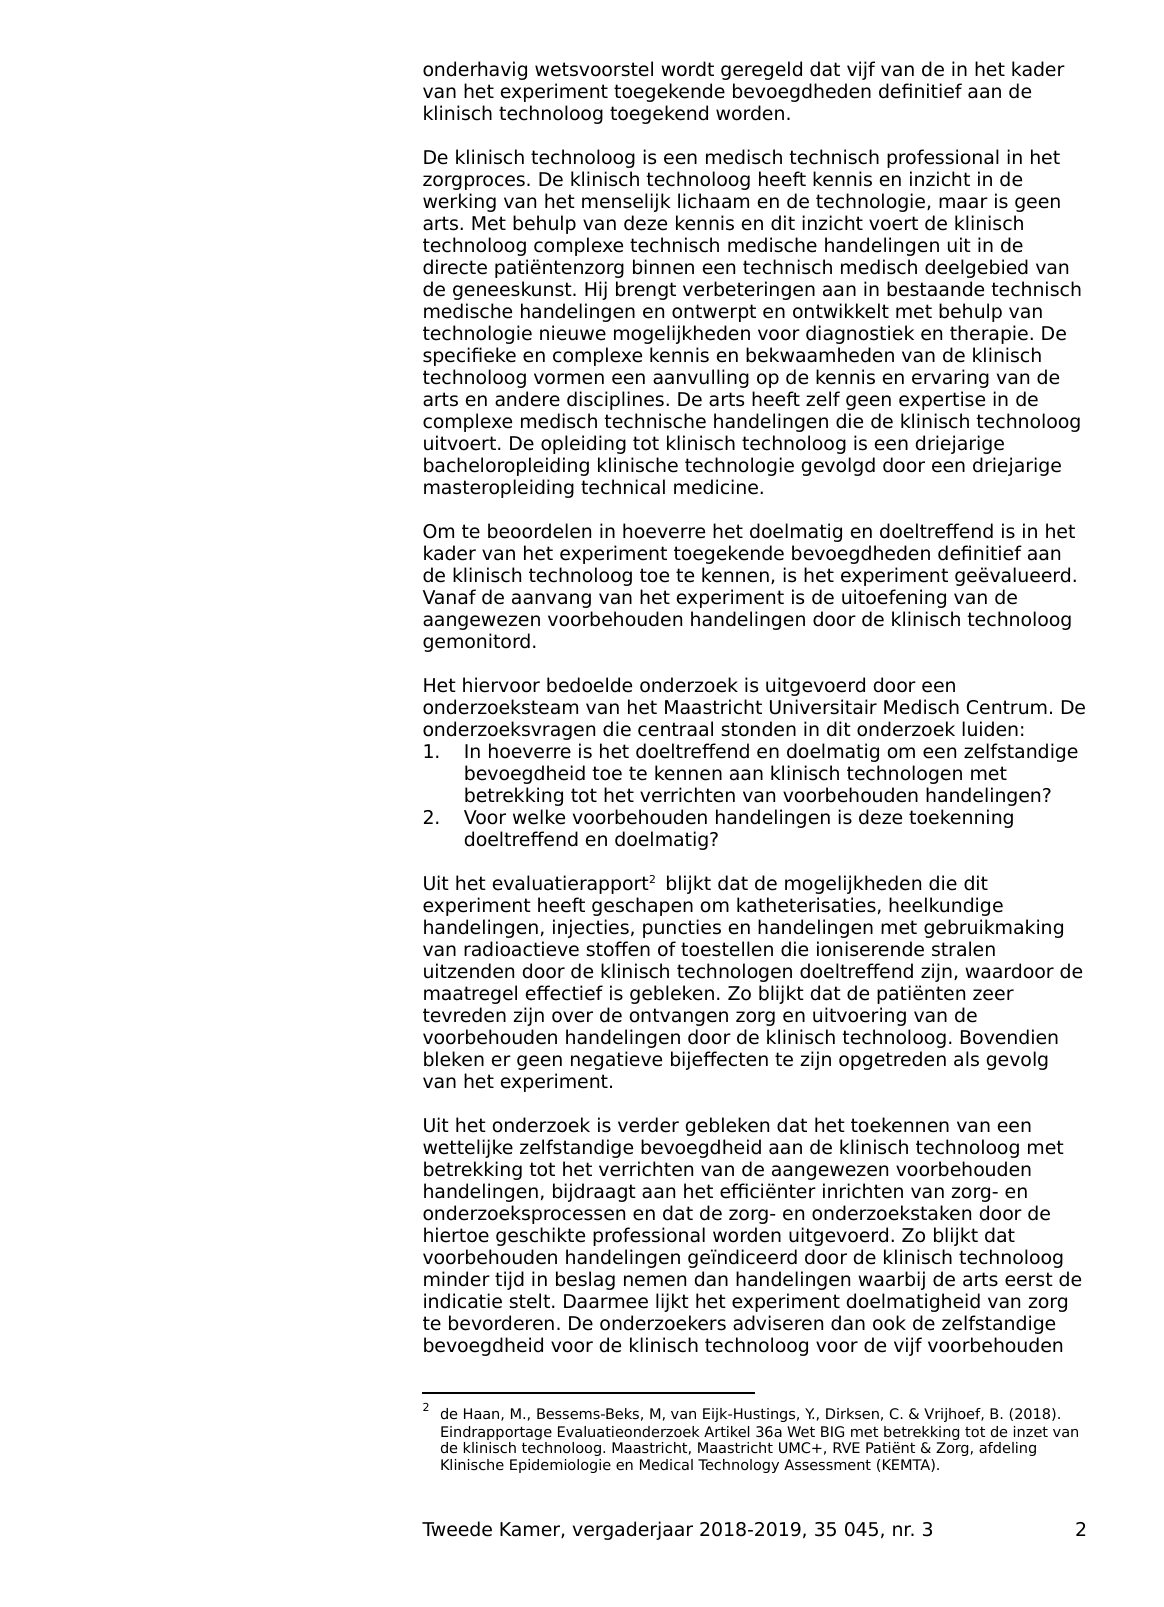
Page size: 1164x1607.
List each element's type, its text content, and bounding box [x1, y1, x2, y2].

text Om te beoordelen in hoeverre het doelmatig en doeltreffend is in het kader van het experiment toegekende bevoegdheden definitief aan de klinisch technoloog toe te kennen, is het experiment geëvalueerd. Vanaf de aanvang van het experiment is de uitoefening van de aangewezen voorbehouden handelingen door de klinisch technoloog gemonitord. [422, 521, 1087, 653]
text De klinisch technoloog is een medisch technisch professional in het zorgproces. De klinisch technoloog heeft kennis en inzicht in de werking van het menselijk lichaam en de technologie, maar is geen arts. Met behulp van deze kennis en dit inzicht voert de klinisch technoloog complexe technisch medische handelingen uit in de directe patiëntenzorg binnen een technisch medisch deelgebied van de geneeskunst. Hij brengt verbeteringen aan in bestaande technisch medische handelingen en ontwerpt en ontwikkelt met behulp van technologie nieuwe mogelijkheden voor diagnostiek en therapie. De specifieke en complexe kennis en bekwaamheden van de klinisch technoloog vormen een aanvulling op de kennis en ervaring van de arts en andere disciplines. De arts heeft zelf geen expertise in de complexe medisch technische handelingen die de klinisch technoloog uitvoert. De opleiding tot klinisch technoloog is een driejarige bacheloropleiding klinische technologie gevolgd door een driejarige masteropleiding technical medicine. [422, 147, 1087, 499]
text 2. Voor welke voorbehouden handelingen is deze toekenning doeltreffend en doelmatig? [422, 807, 1087, 851]
text de Haan, M., Bessems-Beks, M, van Eijk-Hustings, Y., Dirksen, C. & Vrijhoef, B. (2018). Eindrapportage Evaluatieonderzoek Artikel 36a Wet BIG met betrekking tot de inzet van de klinisch technoloog. Maastricht, Maastricht UMC+, RVE Patiënt & Zorg, afdeling Klinische Epidemiologie en Medical Technology Assessment (KEMTA). [422, 1402, 1087, 1474]
text 1. In hoeverre is het doeltreffend en doelmatig om een zelfstandige bevoegdheid toe te kennen aan klinisch technologen met betrekking tot het verrichten van voorbehouden handelingen? [422, 741, 1087, 807]
text Het hiervoor bedoelde onderzoek is uitgevoerd door een onderzoeksteam van het Maastricht Universitair Medisch Centrum. De onderzoeksvragen die centraal stonden in dit onderzoek luiden: [422, 675, 1087, 741]
text Uit het onderzoek is verder gebleken dat het toekennen van een wettelijke zelfstandige bevoegdheid aan de klinisch technoloog met betrekking tot het verrichten van de aangewezen voorbehouden handelingen, bijdraagt aan het efficiënter inrichten van zorg- en onderzoeksprocessen en dat de zorg- en onderzoekstaken door de hiertoe geschikte professional worden uitgevoerd. Zo blijkt dat voorbehouden handelingen geïndiceerd door de klinisch technoloog minder tijd in beslag nemen dan handelingen waarbij de arts eerst de indicatie stelt. Daarmee lijkt het experiment doelmatigheid van zorg te bevorderen. De onderzoekers adviseren dan ook de zelfstandige bevoegdheid voor de klinisch technoloog voor de vijf voorbehouden [422, 1115, 1087, 1357]
text Uit het evaluatierapport blijkt dat de mogelijkheden die dit experiment heeft geschapen om katheterisaties, heelkundige handelingen, injecties, puncties en handelingen met gebruikmaking van radioactieve stoffen of toestellen die ioniserende stralen uitzenden door de klinisch technologen doeltreffend zijn, waardoor de maatregel effectief is gebleken. Zo blijkt dat de patiënten zeer tevreden zijn over de ontvangen zorg en uitvoering van de voorbehouden handelingen door de klinisch technoloog. Bovendien bleken er geen negatieve bijeffecten te zijn opgetreden als gevolg van het experiment. [422, 873, 1087, 1093]
text onderhavig wetsvoorstel wordt geregeld dat vijf van de in het kader van het experiment toegekende bevoegdheden definitief aan de klinisch technoloog toegekend worden. [422, 59, 1087, 125]
